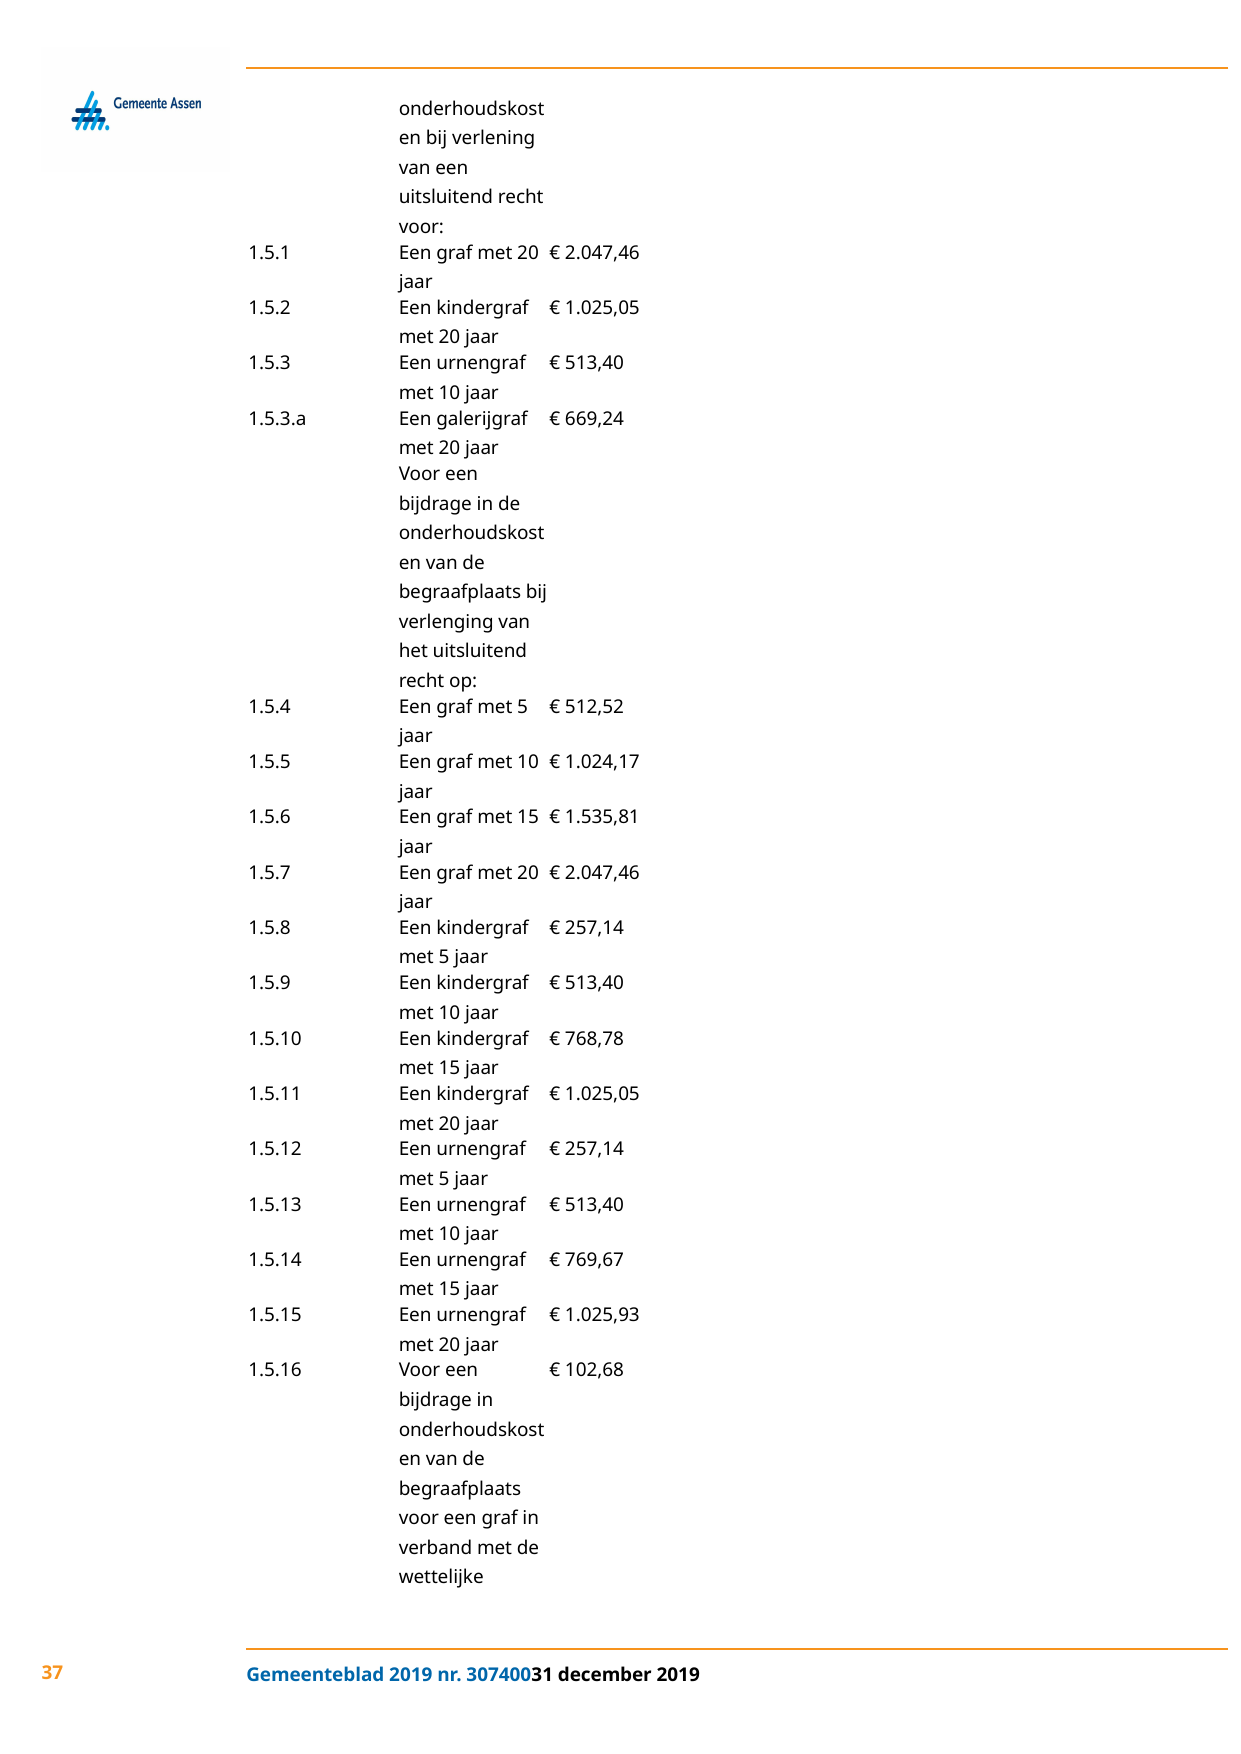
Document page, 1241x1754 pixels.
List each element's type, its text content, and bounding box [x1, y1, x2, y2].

table_cell € 513,40 [549, 1191, 700, 1246]
table_cell Voor een bijdrage in onderhoudskosten van de begraafplaats voor een graf in verband met de wettelijke [399, 1357, 549, 1589]
table_cell 1.5.6 [248, 804, 398, 859]
table_cell € 512,52 [549, 693, 700, 748]
table_cell Een graf met 15 jaar [399, 804, 549, 859]
table_cell 1.5.3.a [248, 405, 398, 460]
table_cell Een kindergraf met 10 jaar [399, 970, 549, 1025]
table_cell € 768,78 [549, 1025, 700, 1080]
table_cell Een urnengraf met 10 jaar [399, 350, 549, 405]
table_cell 1.5.4 [248, 693, 398, 748]
table_cell Een urnengraf met 20 jaar [399, 1301, 549, 1357]
table_cell Een kindergraf met 20 jaar [399, 1080, 549, 1135]
table_cell 1.5.5 [248, 748, 398, 803]
table_cell 1.5.13 [248, 1191, 398, 1246]
table_cell € 513,40 [549, 350, 700, 405]
table_cell [248, 95, 398, 239]
table_cell Een graf met 20 jaar [399, 239, 549, 294]
table_cell € 257,14 [549, 914, 700, 969]
table_cell Een kindergraf met 15 jaar [399, 1025, 549, 1080]
table_cell € 102,68 [549, 1357, 700, 1589]
table_cell 1.5.9 [248, 970, 398, 1025]
table_cell Een galerijgraf met 20 jaar [399, 405, 549, 460]
table_cell onderhoudskosten bij verlening van een uitsluitend recht voor: [399, 95, 549, 239]
table_cell Een graf met 20 jaar [399, 859, 549, 914]
table_cell 1.5.11 [248, 1080, 398, 1135]
table_cell € 1.025,05 [549, 294, 700, 349]
table_cell 1.5.1 [248, 239, 398, 294]
table_cell € 513,40 [549, 970, 700, 1025]
table_cell € 769,67 [549, 1246, 700, 1301]
table_cell € 257,14 [549, 1135, 700, 1191]
picture [41, 47, 231, 172]
table_cell Voor een bijdrage in de onderhoudskosten van de begraafplaats bij verlenging van het uitsluitend recht op: [399, 460, 549, 693]
table_cell € 1.535,81 [549, 804, 700, 859]
table_cell € 2.047,46 [549, 859, 700, 914]
table_cell Een graf met 10 jaar [399, 748, 549, 803]
table_cell 1.5.2 [248, 294, 398, 349]
table_cell 1.5.12 [248, 1135, 398, 1191]
table_cell 1.5.15 [248, 1301, 398, 1357]
table_cell Een urnengraf met 5 jaar [399, 1135, 549, 1191]
table_cell [549, 95, 700, 239]
table_cell 1.5.16 [248, 1357, 398, 1589]
table_cell Een urnengraf met 10 jaar [399, 1191, 549, 1246]
table_cell 1.5.7 [248, 859, 398, 914]
table_cell 1.5.8 [248, 914, 398, 969]
table_cell € 1.024,17 [549, 748, 700, 803]
table_cell € 669,24 [549, 405, 700, 460]
table_cell 1.5.10 [248, 1025, 398, 1080]
table_cell 1.5.14 [248, 1246, 398, 1301]
table_cell [248, 460, 398, 693]
table_cell € 1.025,93 [549, 1301, 700, 1357]
table_cell Een kindergraf met 5 jaar [399, 914, 549, 969]
table_cell 1.5.3 [248, 350, 398, 405]
table_cell Een kindergraf met 20 jaar [399, 294, 549, 349]
table_cell Een urnengraf met 15 jaar [399, 1246, 549, 1301]
table_cell [549, 460, 700, 693]
table_cell € 1.025,05 [549, 1080, 700, 1135]
table_cell € 2.047,46 [549, 239, 700, 294]
table_cell Een graf met 5 jaar [399, 693, 549, 748]
